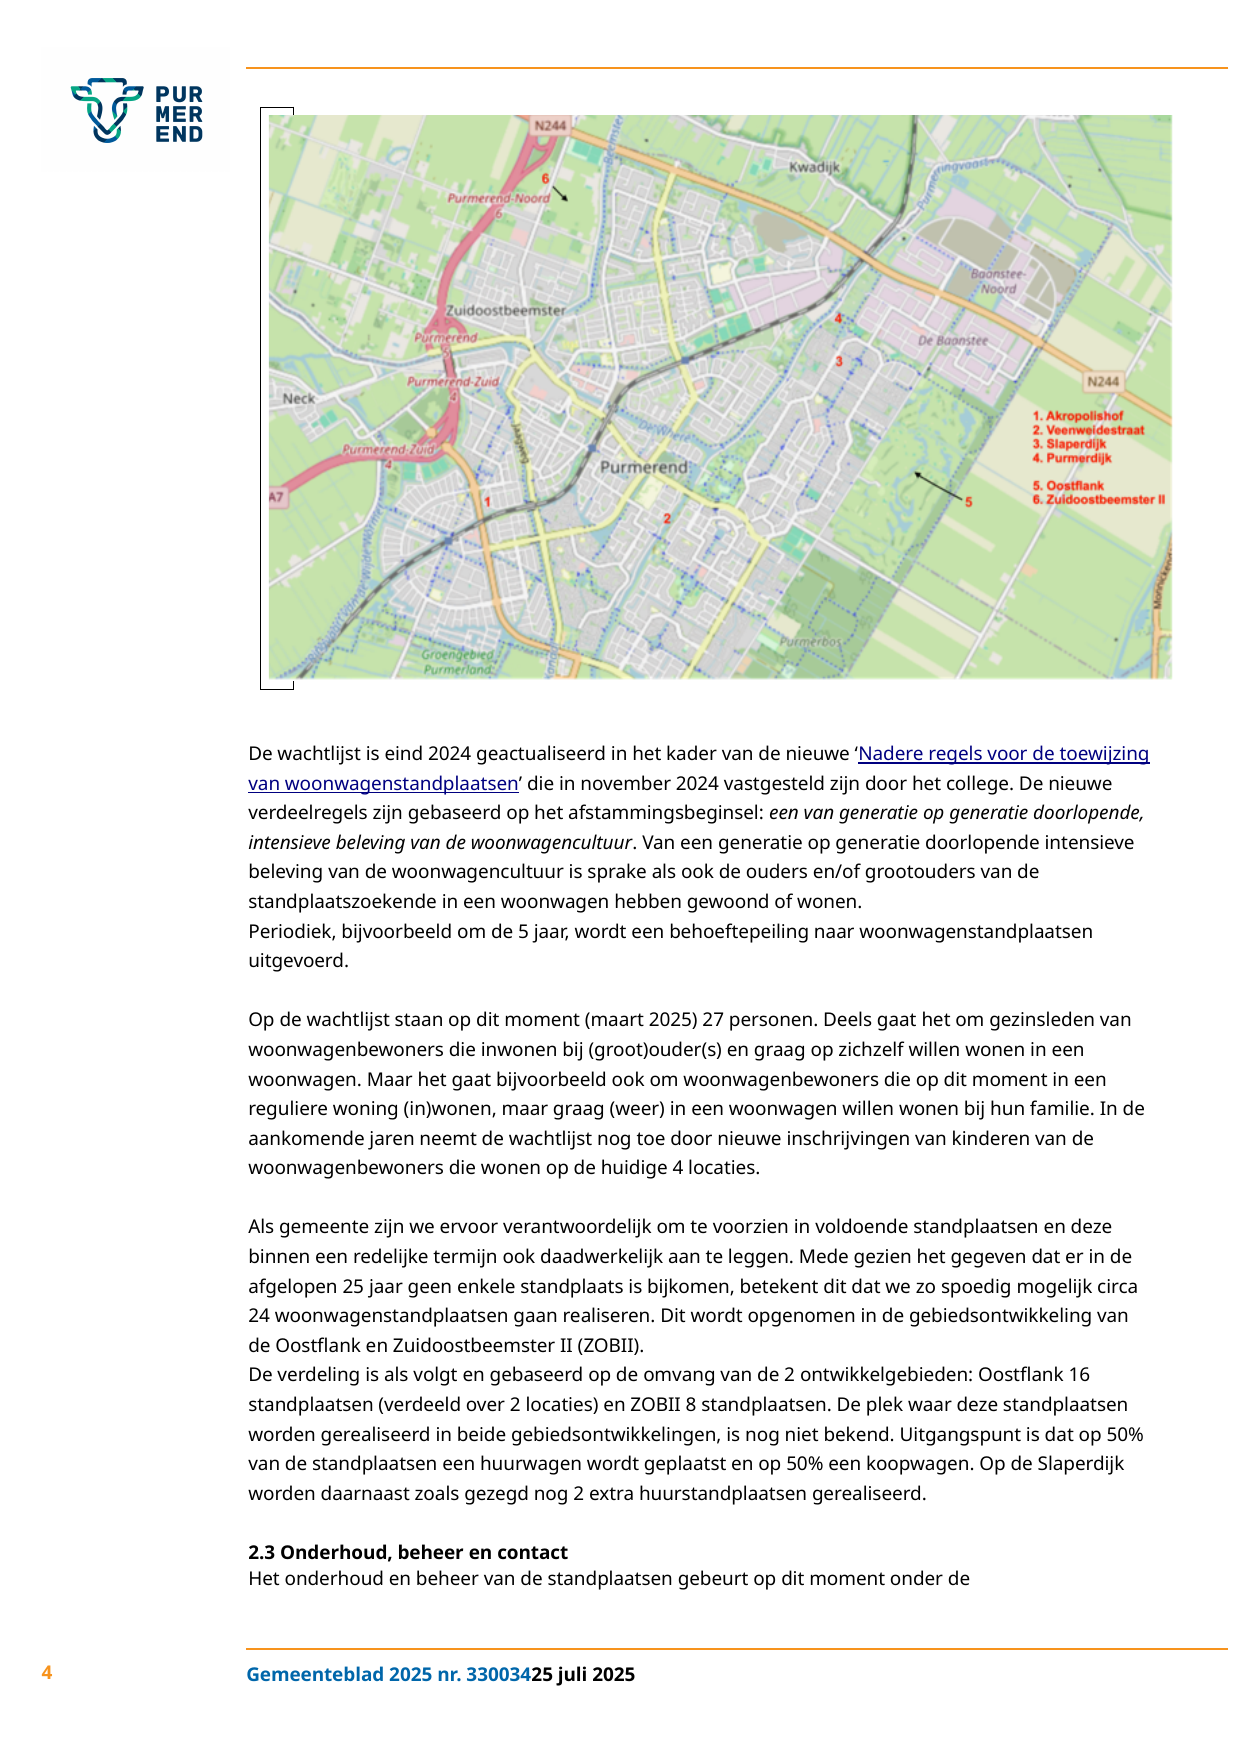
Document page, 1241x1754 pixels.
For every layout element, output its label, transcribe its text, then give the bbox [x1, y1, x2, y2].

text Het onderhoud en beheer van de standplaatsen gebeurt op dit moment onder de [248, 1565, 1152, 1591]
text De wachtlijst is eind 2024 geactualiseerd in het kader van de nieuwe ‘Nadere regels voor de toewijzing van woonwagenstandplaatsen’ die in november 2024 vastgesteld zijn door het college. De nieuwe verdeelregels zijn gebaseerd op het afstammingsbeginsel: een van generatie op generatie doorlopende, intensieve beleving van de woonwagencultuur. Van een generatie op generatie doorlopende intensieve beleving van de woonwagencultuur is sprake als ook de ouders en/of grootouders van de standplaatszoekende in een woonwagen hebben gewoond of wonen. [248, 740, 1152, 914]
text Als gemeente zijn we ervoor verantwoordelijk om te voorzien in voldoende standplaatsen en deze binnen een redelijke termijn ook daadwerkelijk aan te leggen. Mede gezien het gegeven dat er in de afgelopen 25 jaar geen enkele standplaats is bijkomen, betekent dit dat we zo spoedig mogelijk circa 24 woonwagenstandplaatsen gaan realiseren. Dit wordt opgenomen in de gebiedsontwikkeling van de Oostflank en Zuidoostbeemster II (ZOBII). [248, 1214, 1152, 1358]
picture [41, 47, 231, 172]
text Op de wachtlijst staan op dit moment (maart 2025) 27 personen. Deels gaat het om gezinsleden van woonwagenbewoners die inwonen bij (groot)ouder(s) en graag op zichzelf willen wonen in een woonwagen. Maar het gaat bijvoorbeeld ook om woonwagenbewoners die op dit moment in een reguliere woning (in)wonen, maar graag (weer) in een woonwagen willen wonen bij hun familie. In de aankomende jaren neemt de wachtlijst nog toe door nieuwe inschrijvingen van kinderen van de woonwagenbewoners die wonen op de huidige 4 locaties. [248, 1007, 1152, 1180]
text 2.3 Onderhoud, beheer en contact [248, 1539, 1152, 1565]
picture [268, 115, 1173, 681]
text De verdeling is als volgt en gebaseerd op de omvang van de 2 ontwikkelgebieden: Oostflank 16 standplaatsen (verdeeld over 2 locaties) en ZOBII 8 standplaatsen. De plek waar deze standplaatsen worden gerealiseerd in beide gebiedsontwikkelingen, is nog niet bekend. Uitgangspunt is dat op 50% van de standplaatsen een huurwagen wordt geplaatst en op 50% een koopwagen. Op de Slaperdijk worden daarnaast zoals gezegd nog 2 extra huurstandplaatsen gerealiseerd. [248, 1362, 1152, 1506]
text Periodiek, bijvoorbeeld om de 5 jaar, wordt een behoeftepeiling naar woonwagenstandplaatsen uitgevoerd. [248, 918, 1152, 973]
